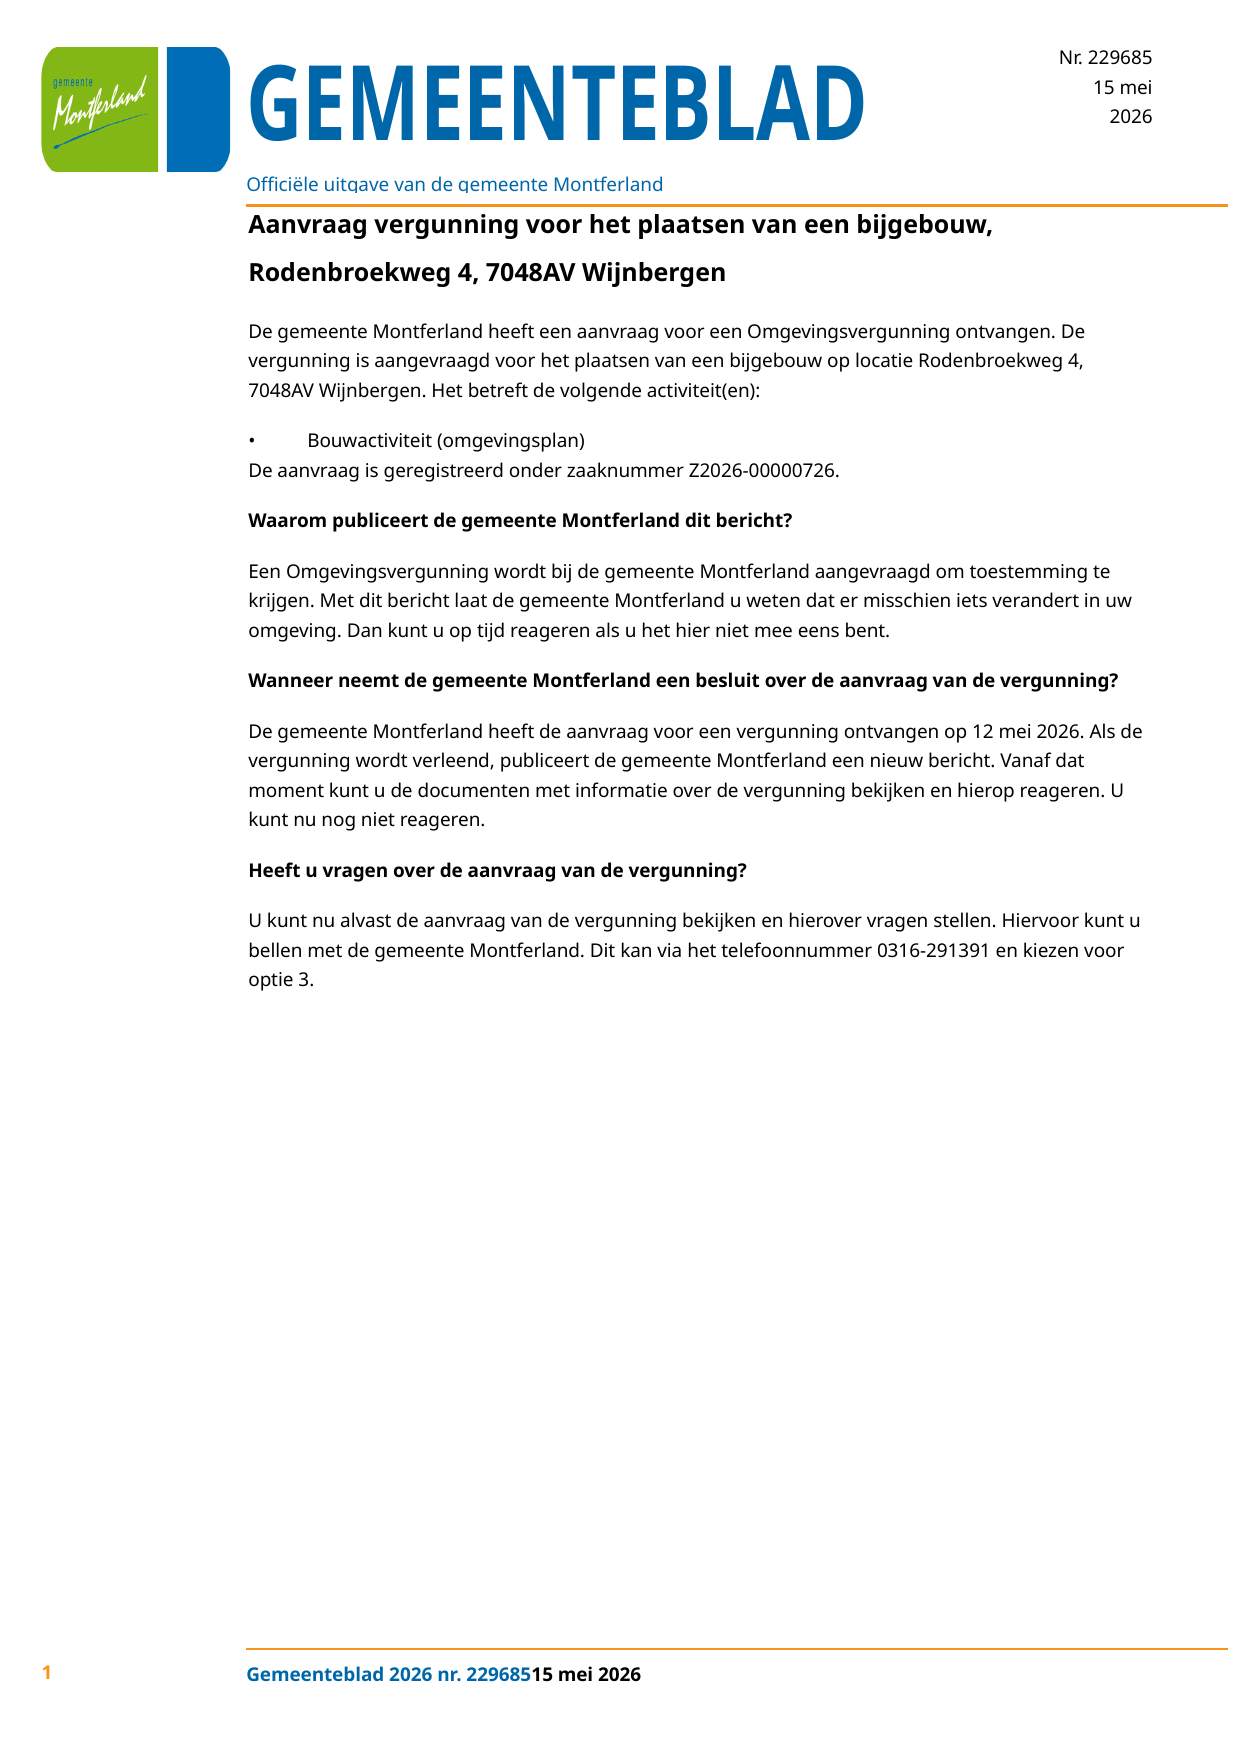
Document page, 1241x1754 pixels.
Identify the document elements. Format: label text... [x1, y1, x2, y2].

text Heeft u vragen over de aanvraag van de vergunning? [248, 857, 1152, 883]
text Waarom publiceert de gemeente Montferland dit bericht? [248, 507, 1152, 533]
picture [41, 47, 231, 172]
text Een Omgevingsvergunning wordt bij de gemeente Montferland aangevraagd om toestemming te krijgen. Met dit bericht laat de gemeente Montferland u weten dat er misschien iets verandert in uw omgeving. Dan kunt u op tijd reageren als u het hier niet mee eens bent. [248, 558, 1152, 643]
text Wanneer neemt de gemeente Montferland een besluit over de aanvraag van de vergunning? [248, 667, 1152, 693]
list Bouwactiviteit (omgevingsplan) [248, 427, 1152, 453]
text Aanvraag vergunning voor het plaatsen van een bijgebouw, Rodenbroekweg 4, 7048AV Wijnbergen [248, 207, 1152, 288]
text De gemeente Montferland heeft een aanvraag voor een Omgevingsvergunning ontvangen. De vergunning is aangevraagd voor het plaatsen van een bijgebouw op locatie Rodenbroekweg 4, 7048AV Wijnbergen. Het betreft de volgende activiteit(en): [248, 318, 1152, 403]
text De aanvraag is geregistreerd onder zaaknummer Z2026-00000726. [248, 457, 1152, 483]
text U kunt nu alvast de aanvraag van de vergunning bekijken en hierover vragen stellen. Hiervoor kunt u bellen met de gemeente Montferland. Dit kan via het telefoonnummer 0316-291391 en kiezen voor optie 3. [248, 907, 1152, 992]
text De gemeente Montferland heeft de aanvraag voor een vergunning ontvangen op 12 mei 2026. Als de vergunning wordt verleend, publiceert de gemeente Montferland een nieuw bericht. Vanaf dat moment kunt u de documenten met informatie over de vergunning bekijken en hierop reageren. U kunt nu nog niet reageren. [248, 718, 1152, 832]
